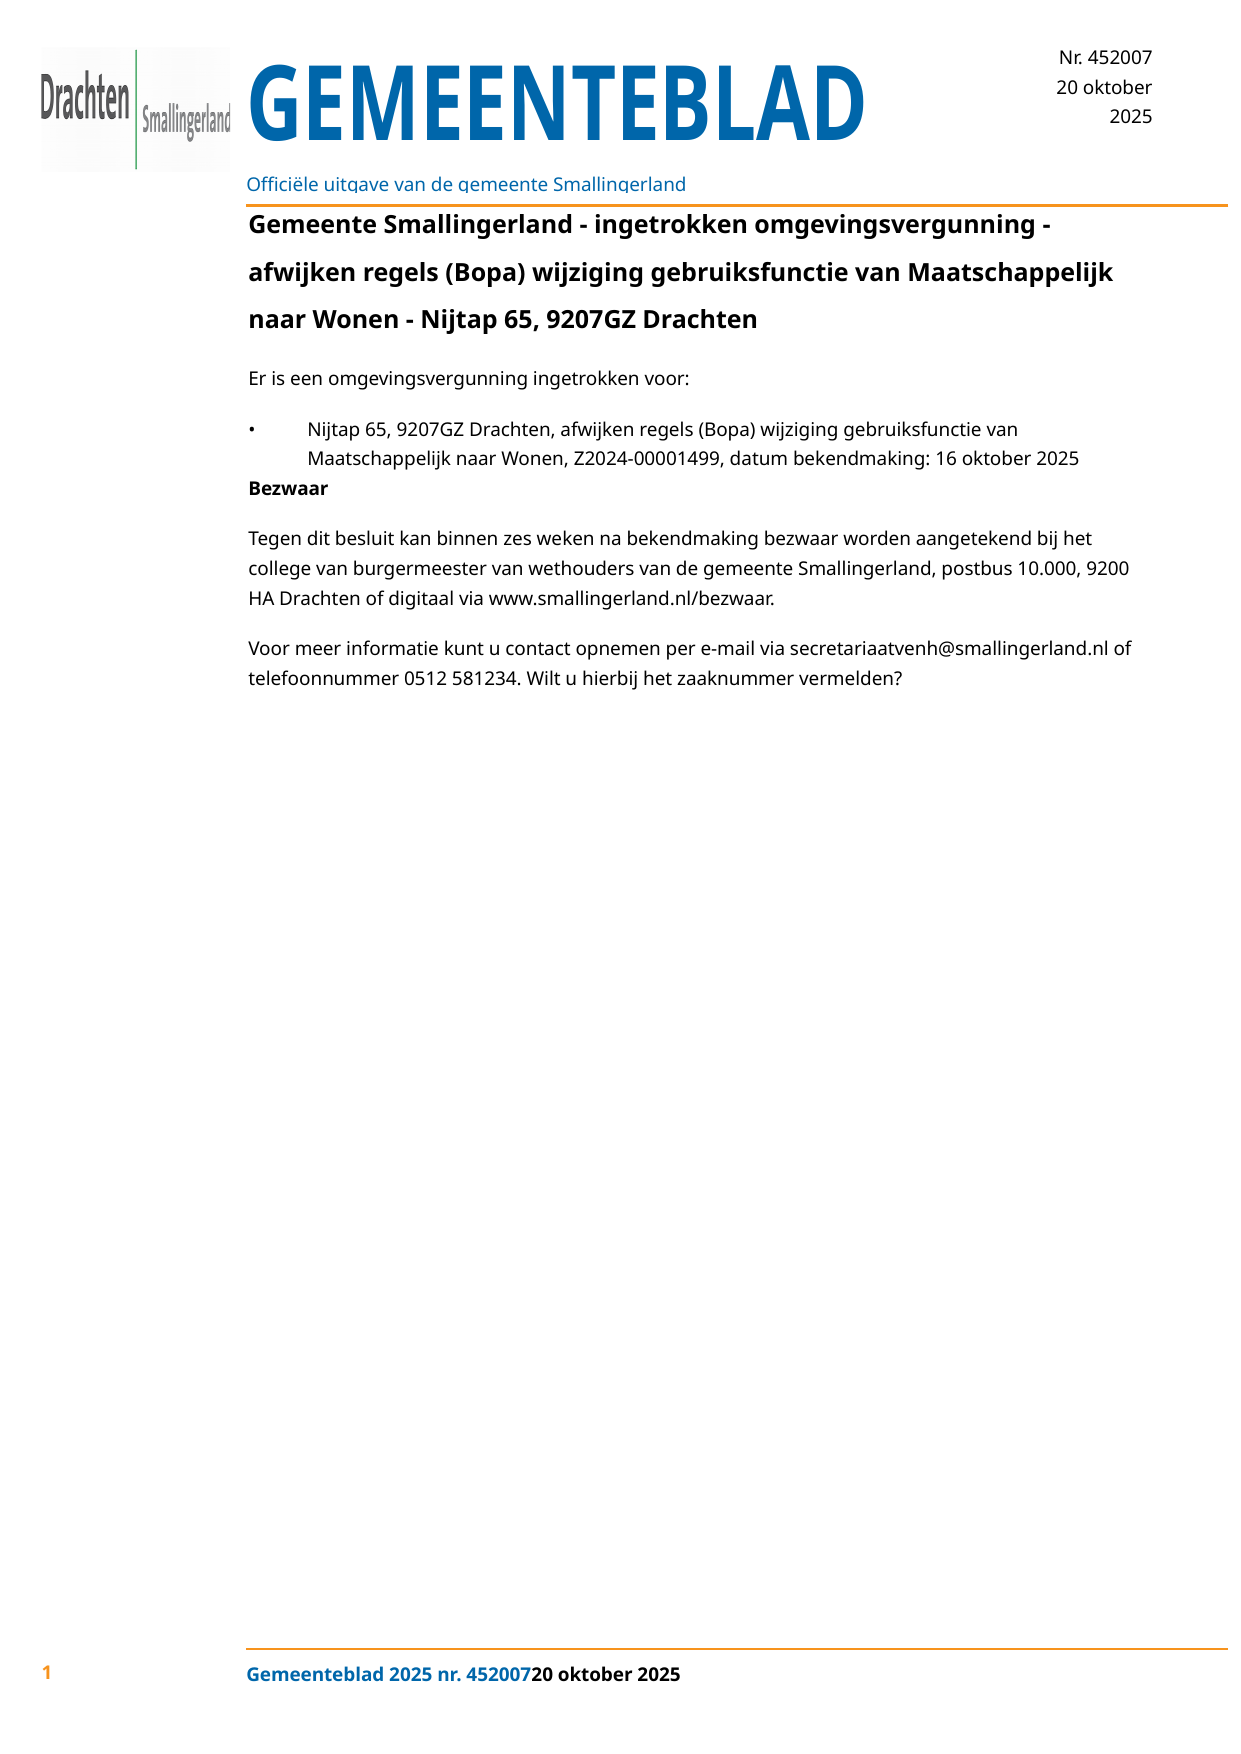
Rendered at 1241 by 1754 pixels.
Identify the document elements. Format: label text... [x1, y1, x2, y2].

text Gemeente Smallingerland - ingetrokken omgevingsvergunning - afwijken regels (Bopa) wijziging gebruiksfunctie van Maatschappelijk naar Wonen - Nijtap 65, 9207GZ Drachten [248, 207, 1152, 336]
list Nijtap 65, 9207GZ Drachten, afwijken regels (Bopa) wijziging gebruiksfunctie van Maatschappelijk naar Wonen, Z2024-00001499, datum bekendmaking: 16 oktober 2025 [248, 416, 1152, 471]
text Tegen dit besluit kan binnen zes weken na bekendmaking bezwaar worden aangetekend bij het college van burgermeester van wethouders van de gemeente Smallingerland, postbus 10.000, 9200 HA Drachten of digitaal via www.smallingerland.nl/bezwaar. [248, 526, 1152, 610]
text Er is een omgevingsvergunning ingetrokken voor: [248, 366, 1152, 391]
text Bezwaar [248, 475, 1152, 501]
picture [41, 47, 231, 172]
text Voor meer informatie kunt u contact opnemen per e-mail via secretariaatvenh@smallingerland.nl of telefoonnummer 0512 581234. Wilt u hierbij het zaaknummer vermelden? [248, 635, 1152, 690]
